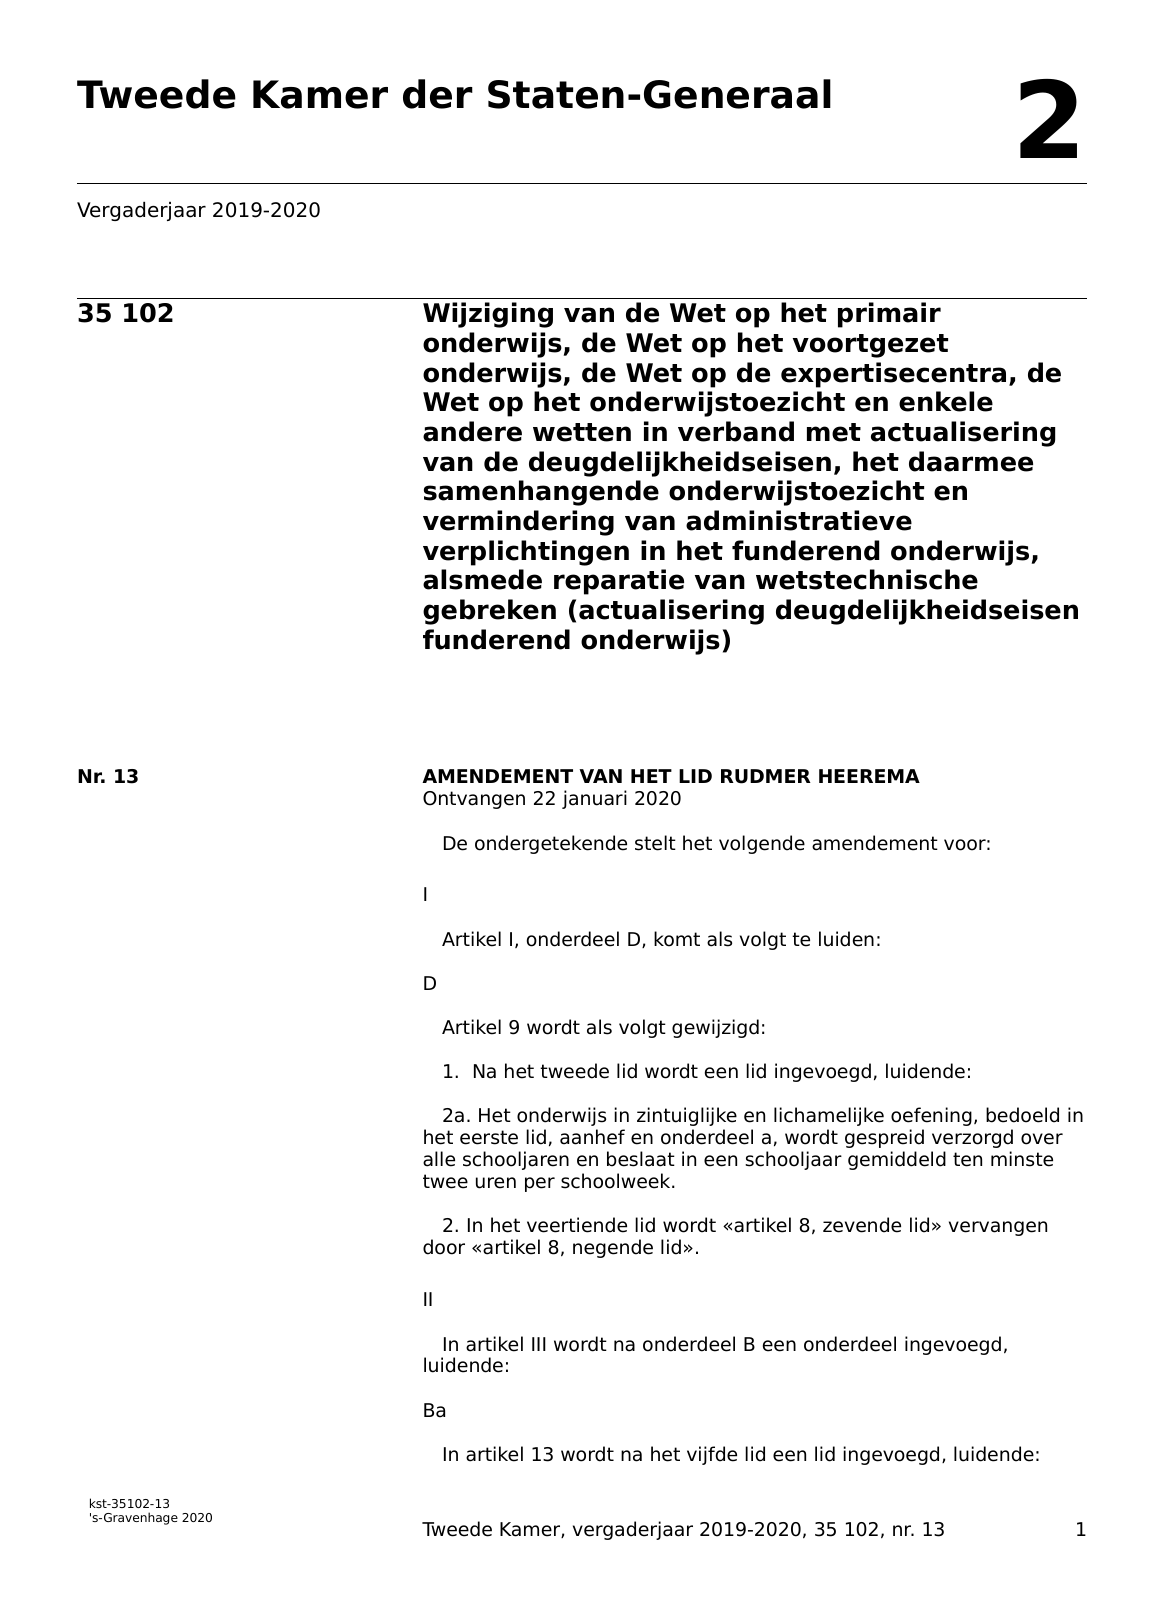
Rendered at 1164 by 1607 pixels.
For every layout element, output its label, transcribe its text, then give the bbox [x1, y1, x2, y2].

text 2a. Het onderwijs in zintuiglijke en lichamelijke oefening, bedoeld in het eerste lid, aanhef en onderdeel a, wordt gespreid verzorgd over alle schooljaren en beslaat in een schooljaar gemiddeld ten minste twee uren per schoolweek. [422, 1105, 1087, 1193]
text Ba [422, 1399, 1087, 1422]
text D [422, 973, 1087, 995]
text 2. In het veertiende lid wordt «artikel 8, zevende lid» vervangen door «artikel 8, negende lid». [422, 1215, 1087, 1259]
subtitle I [422, 884, 1087, 906]
text 1. Na het tweede lid wordt een lid ingevoegd, luidende: [422, 1061, 1087, 1083]
subtitle Nr. 13 AMENDEMENT VAN HET LID RUDMER HEEREMA [77, 766, 1087, 788]
text kst-35102-13 [88, 1497, 323, 1511]
table_cell Vergaderjaar 2019-2020 [77, 184, 1087, 298]
text De ondergetekende stelt het volgende amendement voor: [422, 832, 1087, 854]
text In artikel 13 wordt na het vijfde lid een lid ingevoegd, luidende: [422, 1444, 1087, 1466]
subtitle II [422, 1289, 1087, 1311]
text 's-Gravenhage 2020 [88, 1511, 323, 1525]
text Artikel I, onderdeel D, komt als volgt te luiden: [422, 928, 1087, 951]
subtitle 35 102 Wijziging van de Wet op het primair onderwijs, de Wet op het voortgezet onderwijs, de Wet op de expertisecentra, de Wet op het onderwijstoezicht en enkele andere wetten in verband met actualisering van de deugdelijkheidseisen, het daarmee samenhangende onderwijstoezicht en vermindering van administratieve verplichtingen in het funderend onderwijs, alsmede reparatie van wetstechnische gebreken (actualisering deugdelijkheidseisen funderend onderwijs) [77, 299, 1087, 655]
text Ontvangen 22 januari 2020 [422, 788, 1087, 810]
table_header Tweede Kamer der Staten-Generaal [77, 59, 886, 183]
table_header 2 [886, 59, 1087, 183]
text Artikel 9 wordt als volgt gewijzigd: [422, 1017, 1087, 1039]
text In artikel III wordt na onderdeel B een onderdeel ingevoegd, luidende: [422, 1333, 1087, 1377]
